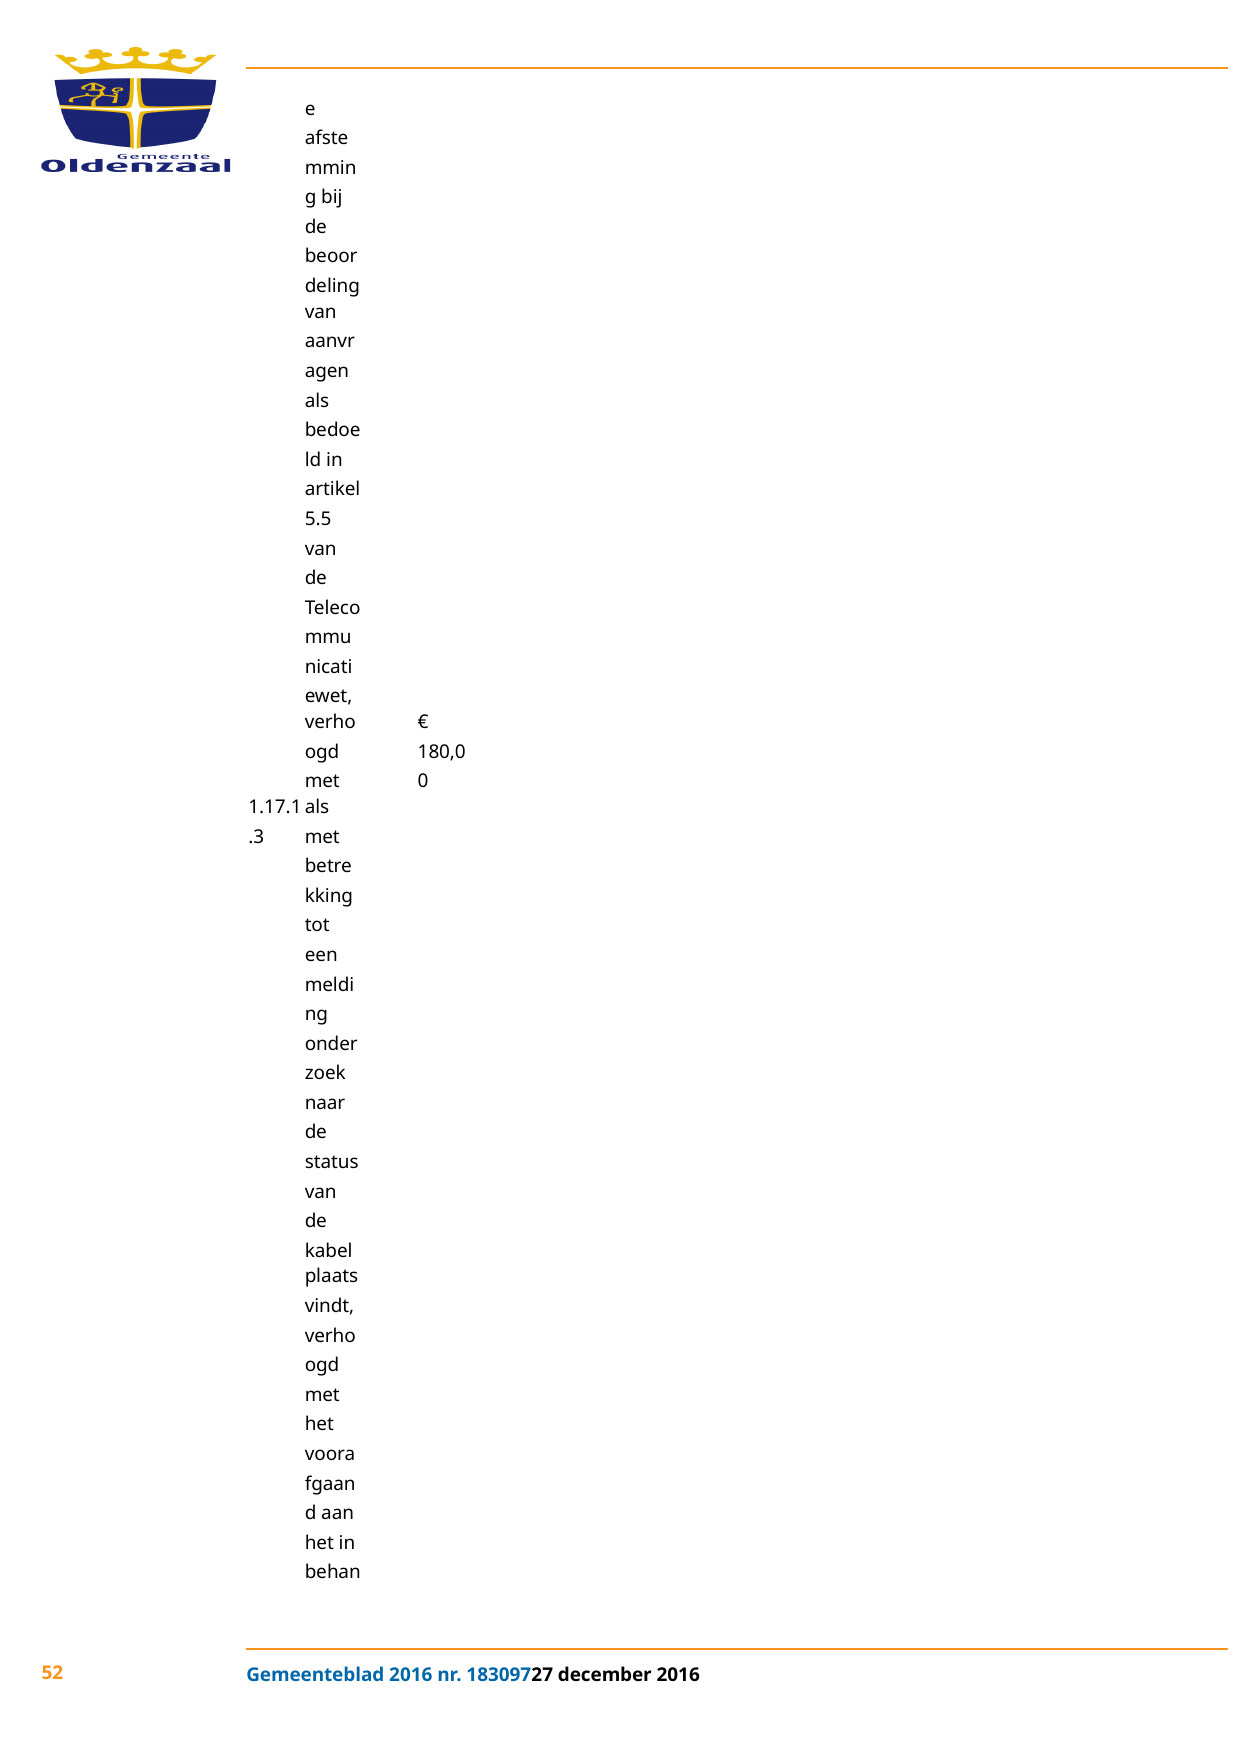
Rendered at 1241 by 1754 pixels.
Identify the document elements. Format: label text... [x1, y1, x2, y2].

table_cell [361, 95, 417, 298]
table_cell [248, 708, 304, 793]
table_cell [418, 95, 474, 298]
table_cell [248, 1263, 304, 1584]
table_cell verhoogd met [305, 708, 361, 793]
table_cell [361, 793, 417, 1263]
table_cell [418, 298, 474, 708]
table_cell [361, 298, 417, 708]
table_cell van aanvragen als bedoeld in artikel 5.5 van de Telecommunicatiewet, [305, 298, 361, 708]
table_cell 1.17.1.3 [248, 793, 304, 1263]
picture [41, 47, 231, 172]
table_cell [248, 95, 304, 298]
table_cell [418, 793, 474, 1263]
table_cell [248, 298, 304, 708]
table_cell plaatsvindt, verhoogd met het voorafgaand aan het in behan [305, 1263, 361, 1584]
table_cell [361, 1263, 417, 1584]
table_cell e afstemming bij de beoordeling [305, 95, 361, 298]
table_cell als met betrekking tot een melding onderzoek naar de status van de kabel [305, 793, 361, 1263]
table_cell € 180,00 [418, 708, 474, 793]
table_cell [418, 1263, 474, 1584]
table_cell [361, 708, 417, 793]
